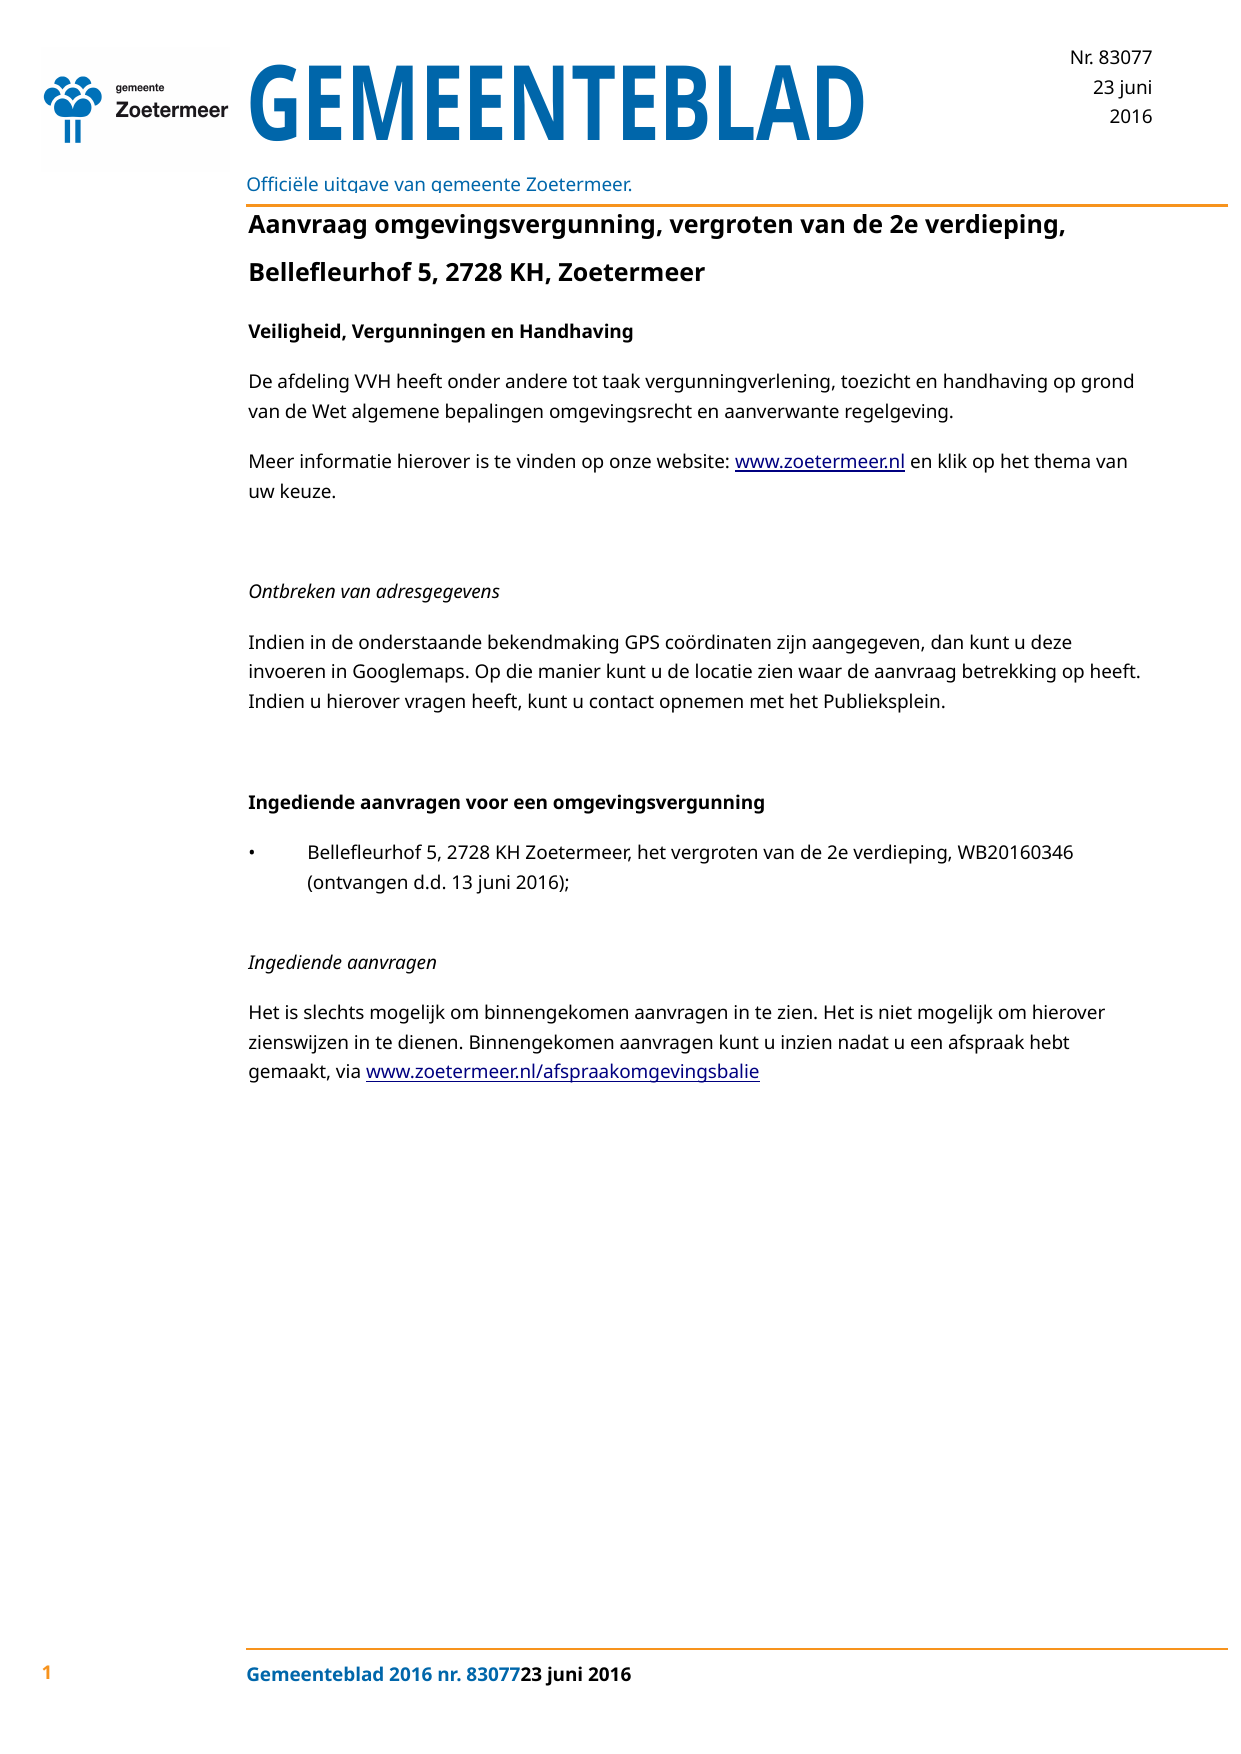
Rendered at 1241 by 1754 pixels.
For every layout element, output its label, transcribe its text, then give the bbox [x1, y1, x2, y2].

text De afdeling VVH heeft onder andere tot taak vergunningverlening, toezicht en handhaving op grond van de Wet algemene bepalingen omgevingsrecht en aanverwante regelgeving. [248, 368, 1152, 424]
text Veiligheid, Vergunningen en Handhaving [248, 318, 1152, 344]
text Meer informatie hierover is te vinden op onze website: www.zoetermeer.nl en klik op het thema van uw keuze. [248, 448, 1152, 504]
text Ingediende aanvragen [248, 949, 1152, 975]
list Bellefleurhof 5, 2728 KH Zoetermeer, het vergroten van de 2e verdieping, WB20160346 (ontvangen d.d. 13 juni 2016); [248, 839, 1152, 895]
text Indien in de onderstaande bekendmaking GPS coördinaten zijn aangegeven, dan kunt u deze invoeren in Googlemaps. Op die manier kunt u de locatie zien waar de aanvraag betrekking op heeft. Indien u hierover vragen heeft, kunt u contact opnemen met het Publieksplein. [248, 629, 1152, 714]
picture [41, 47, 231, 172]
text Ontbreken van adresgegevens [248, 579, 1152, 604]
text Het is slechts mogelijk om binnengekomen aanvragen in te zien. Het is niet mogelijk om hierover zienswijzen in te dienen. Binnengekomen aanvragen kunt u inzien nadat u een afspraak hebt gemaakt, via www.zoetermeer.nl/afspraakomgevingsbalie [248, 999, 1152, 1084]
text Aanvraag omgevingsvergunning, vergroten van de 2e verdieping, Bellefleurhof 5, 2728 KH, Zoetermeer [248, 207, 1152, 288]
text Ingediende aanvragen voor een omgevingsvergunning [248, 789, 1152, 815]
